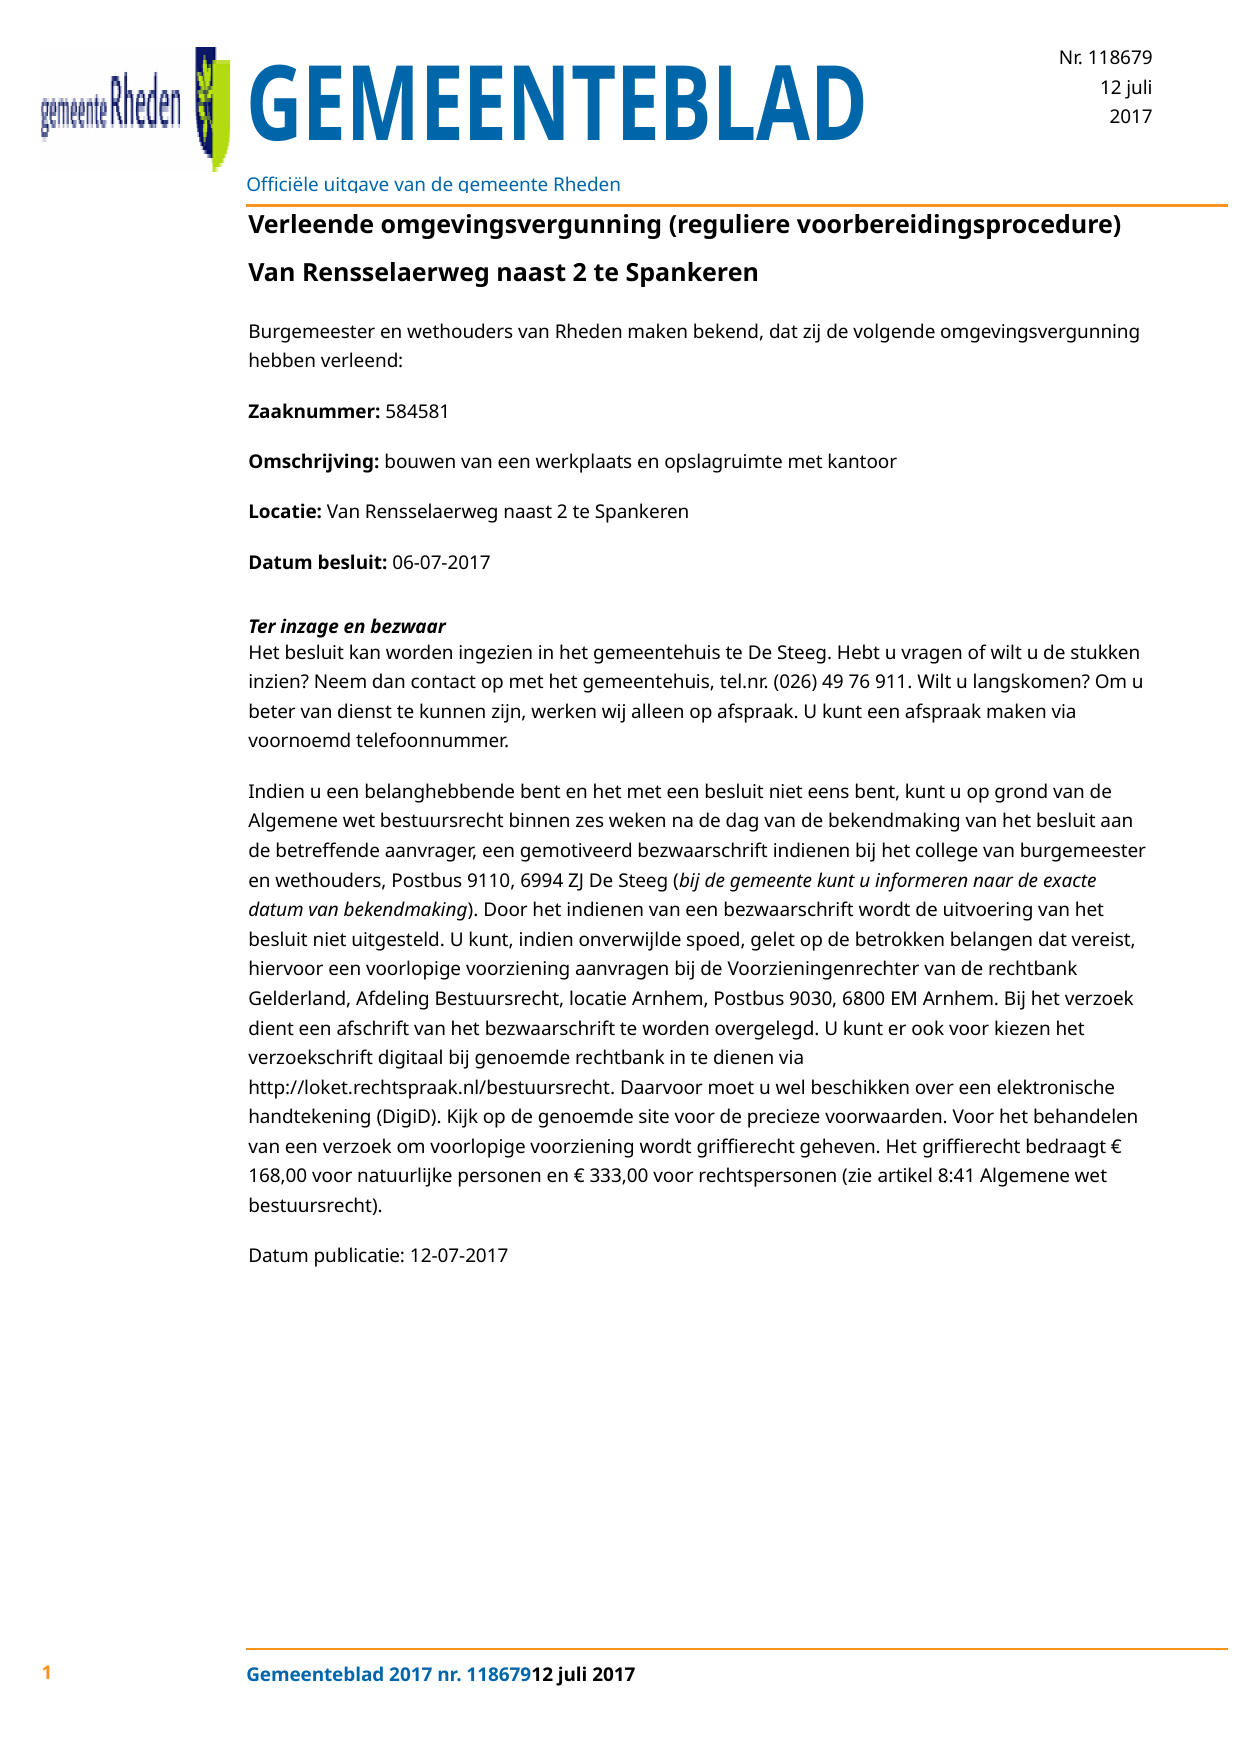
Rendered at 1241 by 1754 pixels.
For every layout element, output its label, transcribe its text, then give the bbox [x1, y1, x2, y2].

text Burgemeester en wethouders van Rheden maken bekend, dat zij de volgende omgevingsvergunning hebben verleend: [248, 318, 1152, 373]
text Locatie: Van Rensselaerweg naast 2 te Spankeren [248, 499, 1152, 524]
text Omschrijving: bouwen van een werkplaats en opslagruimte met kantoor [248, 448, 1152, 474]
text Indien u een belanghebbende bent en het met een besluit niet eens bent, kunt u op grond van de Algemene wet bestuursrecht binnen zes weken na de dag van de bekendmaking van het besluit aan de betreffende aanvrager, een gemotiveerd bezwaarschrift indienen bij het college van burgemeester en wethouders, Postbus 9110, 6994 ZJ De Steeg (bij de gemeente kunt u informeren naar de exacte datum van bekendmaking). Door het indienen van een bezwaarschrift wordt de uitvoering van het besluit niet uitgesteld. U kunt, indien onverwijlde spoed, gelet op de betrokken belangen dat vereist, hiervoor een voorlopige voorziening aanvragen bij de Voorzieningenrechter van de rechtbank Gelderland, Afdeling Bestuursrecht, locatie Arnhem, Postbus 9030, 6800 EM Arnhem. Bij het verzoek dient een afschrift van het bezwaarschrift te worden overgelegd. U kunt er ook voor kiezen het verzoekschrift digitaal bij genoemde rechtbank in te dienen via http://loket.rechtspraak.nl/bestuursrecht. Daarvoor moet u wel beschikken over een elektronische handtekening (DigiD). Kijk op de genoemde site voor de precieze voorwaarden. Voor het behandelen van een verzoek om voorlopige voorziening wordt griffierecht geheven. Het griffierecht bedraagt € 168,00 voor natuurlijke personen en € 333,00 voor rechtspersonen (zie artikel 8:41 Algemene wet bestuursrecht). [248, 778, 1152, 1218]
text Ter inzage en bezwaar [248, 613, 1152, 639]
picture [41, 47, 231, 172]
text Verleende omgevingsvergunning (reguliere voorbereidingsprocedure) Van Rensselaerweg naast 2 te Spankeren [248, 207, 1152, 288]
text Zaaknummer: 584581 [248, 398, 1152, 424]
text Datum publicatie: 12-07-2017 [248, 1243, 1152, 1268]
text Het besluit kan worden ingezien in het gemeentehuis te De Steeg. Hebt u vragen of wilt u de stukken inzien? Neem dan contact op met het gemeentehuis, tel.nr. (026) 49 76 911. Wilt u langskomen? Om u beter van dienst te kunnen zijn, werken wij alleen op afspraak. U kunt een afspraak maken via voornoemd telefoonnummer. [248, 639, 1152, 753]
text Datum besluit: 06-07-2017 [248, 549, 1152, 575]
